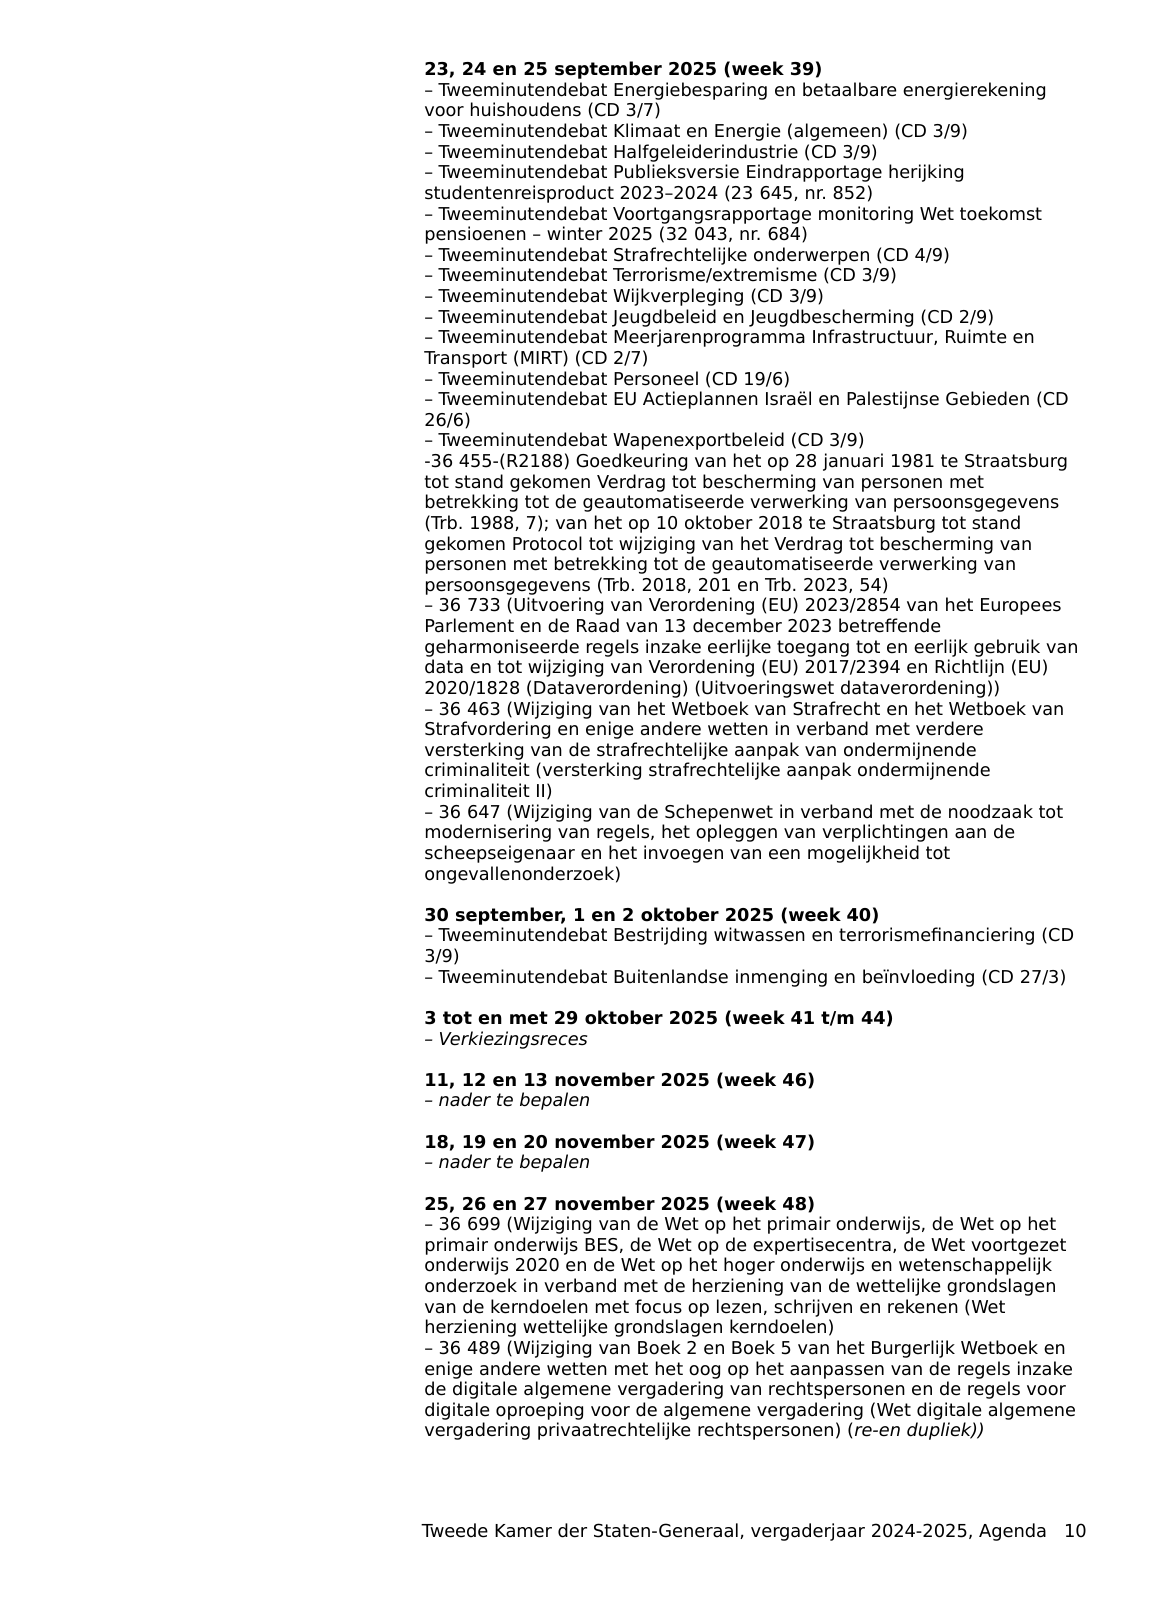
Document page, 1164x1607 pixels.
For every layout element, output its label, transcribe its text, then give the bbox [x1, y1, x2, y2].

table_cell – 36 647 (Wijziging van de Schepenwet in verband met de noodzaak tot modernisering van regels, het opleggen van verplichtingen aan de scheepseigenaar en het invoegen van een mogelijkheid tot ongevallenonderzoek) [418, 802, 1087, 884]
table_cell [77, 430, 401, 451]
table_cell – Tweeminutendebat Wijkverpleging (CD 3/9) [418, 286, 1087, 307]
table_cell [77, 1152, 401, 1173]
table_cell [401, 1008, 418, 1028]
table_cell – Verkiezingsreces [418, 1029, 1087, 1049]
table_cell [77, 1338, 401, 1441]
table_cell -36 455-(R2188) Goedkeuring van het op 28 januari 1981 te Straatsburg tot stand gekomen Verdrag tot bescherming van personen met betrekking tot de geautomatiseerde verwerking van persoonsgegevens (Trb. 1988, 7); van het op 10 oktober 2018 te Straatsburg tot stand gekomen Protocol tot wijziging van het Verdrag tot bescherming van personen met betrekking tot de geautomatiseerde verwerking van persoonsgegevens (Trb. 2018, 201 en Trb. 2023, 54) [418, 451, 1087, 595]
table_cell [77, 1090, 401, 1111]
table_cell [401, 905, 418, 925]
table_cell [401, 1111, 418, 1132]
table_cell – Tweeminutendebat Voortgangsrapportage monitoring Wet toekomst pensioenen – winter 2025 (32 043, nr. 684) [418, 204, 1087, 245]
table_cell [77, 121, 401, 142]
table_cell [401, 307, 418, 327]
table_cell 18, 19 en 20 november 2025 (week 47) [418, 1132, 1087, 1152]
table_cell – 36 699 (Wijziging van de Wet op het primair onderwijs, de Wet op het primair onderwijs BES, de Wet op de expertisecentra, de Wet voortgezet onderwijs 2020 en de Wet op het hoger onderwijs en wetenschappelijk onderzoek in verband met de herziening van de wettelijke grondslagen van de kerndoelen met focus op lezen, schrijven en rekenen (Wet herziening wettelijke grondslagen kerndoelen) [418, 1214, 1087, 1338]
table_cell [77, 1194, 401, 1214]
table_cell [77, 925, 401, 967]
table_cell – Tweeminutendebat Klimaat en Energie (algemeen) (CD 3/9) [418, 121, 1087, 142]
table_cell [401, 699, 418, 802]
table_cell [401, 1029, 418, 1049]
table_cell [77, 905, 401, 925]
table_cell [401, 121, 418, 142]
table_cell – 36 463 (Wijziging van het Wetboek van Strafrecht en het Wetboek van Strafvordering en enige andere wetten in verband met verdere versterking van de strafrechtelijke aanpak van ondermijnende criminaliteit (versterking strafrechtelijke aanpak ondermijnende criminaliteit II) [418, 699, 1087, 802]
table_cell [401, 967, 418, 987]
table_cell 30 september, 1 en 2 oktober 2025 (week 40) [418, 905, 1087, 925]
table_cell [77, 59, 401, 80]
table_cell [77, 80, 401, 121]
table_cell – Tweeminutendebat Energiebesparing en betaalbare energierekening voor huishoudens (CD 3/7) [418, 80, 1087, 121]
table_cell – Tweeminutendebat Terrorisme/extremisme (CD 3/9) [418, 265, 1087, 286]
table_cell [77, 327, 401, 368]
table_cell [77, 967, 401, 987]
table_cell [401, 327, 418, 368]
table_cell [77, 1111, 401, 1132]
table_cell – Tweeminutendebat EU Actieplannen Israël en Palestijnse Gebieden (CD 26/6) [418, 389, 1087, 430]
table_cell – Tweeminutendebat Publieksversie Eindrapportage herijking studentenreisproduct 2023–2024 (23 645, nr. 852) [418, 162, 1087, 203]
table_cell [77, 286, 401, 307]
table_cell [77, 802, 401, 884]
table_cell [77, 307, 401, 327]
table_cell [401, 451, 418, 595]
table_cell [401, 1194, 418, 1214]
table_cell [401, 204, 418, 245]
table_cell [77, 162, 401, 203]
table_cell 23, 24 en 25 september 2025 (week 39) [418, 59, 1087, 80]
table_cell [401, 245, 418, 265]
table_cell [418, 1173, 1087, 1193]
table_cell [418, 1441, 1087, 1462]
table_cell [401, 142, 418, 162]
table_cell 3 tot en met 29 oktober 2025 (week 41 t/m 44) [418, 1008, 1087, 1028]
table_cell [418, 884, 1087, 905]
table_cell – Tweeminutendebat Personeel (CD 19/6) [418, 369, 1087, 389]
table_cell 25, 26 en 27 november 2025 (week 48) [418, 1194, 1087, 1214]
table_cell [401, 1152, 418, 1173]
table_cell [77, 389, 401, 430]
table_cell [77, 1132, 401, 1152]
table_cell [401, 162, 418, 203]
table_cell [401, 1441, 418, 1462]
table_cell [77, 204, 401, 245]
table_cell [77, 987, 401, 1008]
table_cell [77, 265, 401, 286]
table_cell [77, 1173, 401, 1193]
table_cell 11, 12 en 13 november 2025 (week 46) [418, 1070, 1087, 1090]
table_cell – 36 489 (Wijziging van Boek 2 en Boek 5 van het Burgerlijk Wetboek en enige andere wetten met het oog op het aanpassen van de regels inzake de digitale algemene vergadering van rechtspersonen en de regels voor digitale oproeping voor de algemene vergadering (Wet digitale algemene vergadering privaatrechtelijke rechtspersonen) (re-en dupliek)) [418, 1338, 1087, 1441]
table_cell [401, 1132, 418, 1152]
table_cell – Tweeminutendebat Jeugdbeleid en Jeugdbescherming (CD 2/9) [418, 307, 1087, 327]
table_cell [401, 389, 418, 430]
table_cell – Tweeminutendebat Strafrechtelijke onderwerpen (CD 4/9) [418, 245, 1087, 265]
table_cell [401, 286, 418, 307]
table_cell [401, 59, 418, 80]
table_cell [77, 595, 401, 698]
table_cell [77, 699, 401, 802]
table_cell [77, 1441, 401, 1462]
table_cell [401, 1173, 418, 1193]
table_cell [77, 142, 401, 162]
table_cell [401, 1090, 418, 1111]
table_cell – nader te bepalen [418, 1152, 1087, 1173]
table_cell [401, 265, 418, 286]
table_cell [77, 884, 401, 905]
table_cell – nader te bepalen [418, 1090, 1087, 1111]
table_cell [401, 1214, 418, 1338]
table_cell [77, 1070, 401, 1090]
table_cell [401, 1049, 418, 1070]
table_cell [401, 987, 418, 1008]
table_cell [418, 987, 1087, 1008]
table_cell [77, 1049, 401, 1070]
table_cell [77, 1008, 401, 1028]
table_cell [77, 369, 401, 389]
table_cell [401, 1070, 418, 1090]
table_cell [77, 451, 401, 595]
table_cell [77, 245, 401, 265]
table_cell [401, 369, 418, 389]
table_cell [401, 1338, 418, 1441]
table_cell [401, 802, 418, 884]
table_cell [401, 925, 418, 967]
table_cell [77, 1029, 401, 1049]
table_cell – Tweeminutendebat Wapenexportbeleid (CD 3/9) [418, 430, 1087, 451]
table_cell – Tweeminutendebat Bestrijding witwassen en terrorismefinanciering (CD 3/9) [418, 925, 1087, 967]
table_cell – Tweeminutendebat Meerjarenprogramma Infrastructuur, Ruimte en Transport (MIRT) (CD 2/7) [418, 327, 1087, 368]
table_cell [401, 80, 418, 121]
table_cell [401, 884, 418, 905]
table_cell – Tweeminutendebat Halfgeleiderindustrie (CD 3/9) [418, 142, 1087, 162]
table_cell [77, 1214, 401, 1338]
table_cell – Tweeminutendebat Buitenlandse inmenging en beïnvloeding (CD 27/3) [418, 967, 1087, 987]
table_cell [401, 430, 418, 451]
table_cell [401, 595, 418, 698]
table_cell [418, 1111, 1087, 1132]
table_cell [418, 1049, 1087, 1070]
table_cell – 36 733 (Uitvoering van Verordening (EU) 2023/2854 van het Europees Parlement en de Raad van 13 december 2023 betreffende geharmoniseerde regels inzake eerlijke toegang tot en eerlijk gebruik van data en tot wijziging van Verordening (EU) 2017/2394 en Richtlijn (EU) 2020/1828 (Dataverordening) (Uitvoeringswet dataverordening)) [418, 595, 1087, 698]
